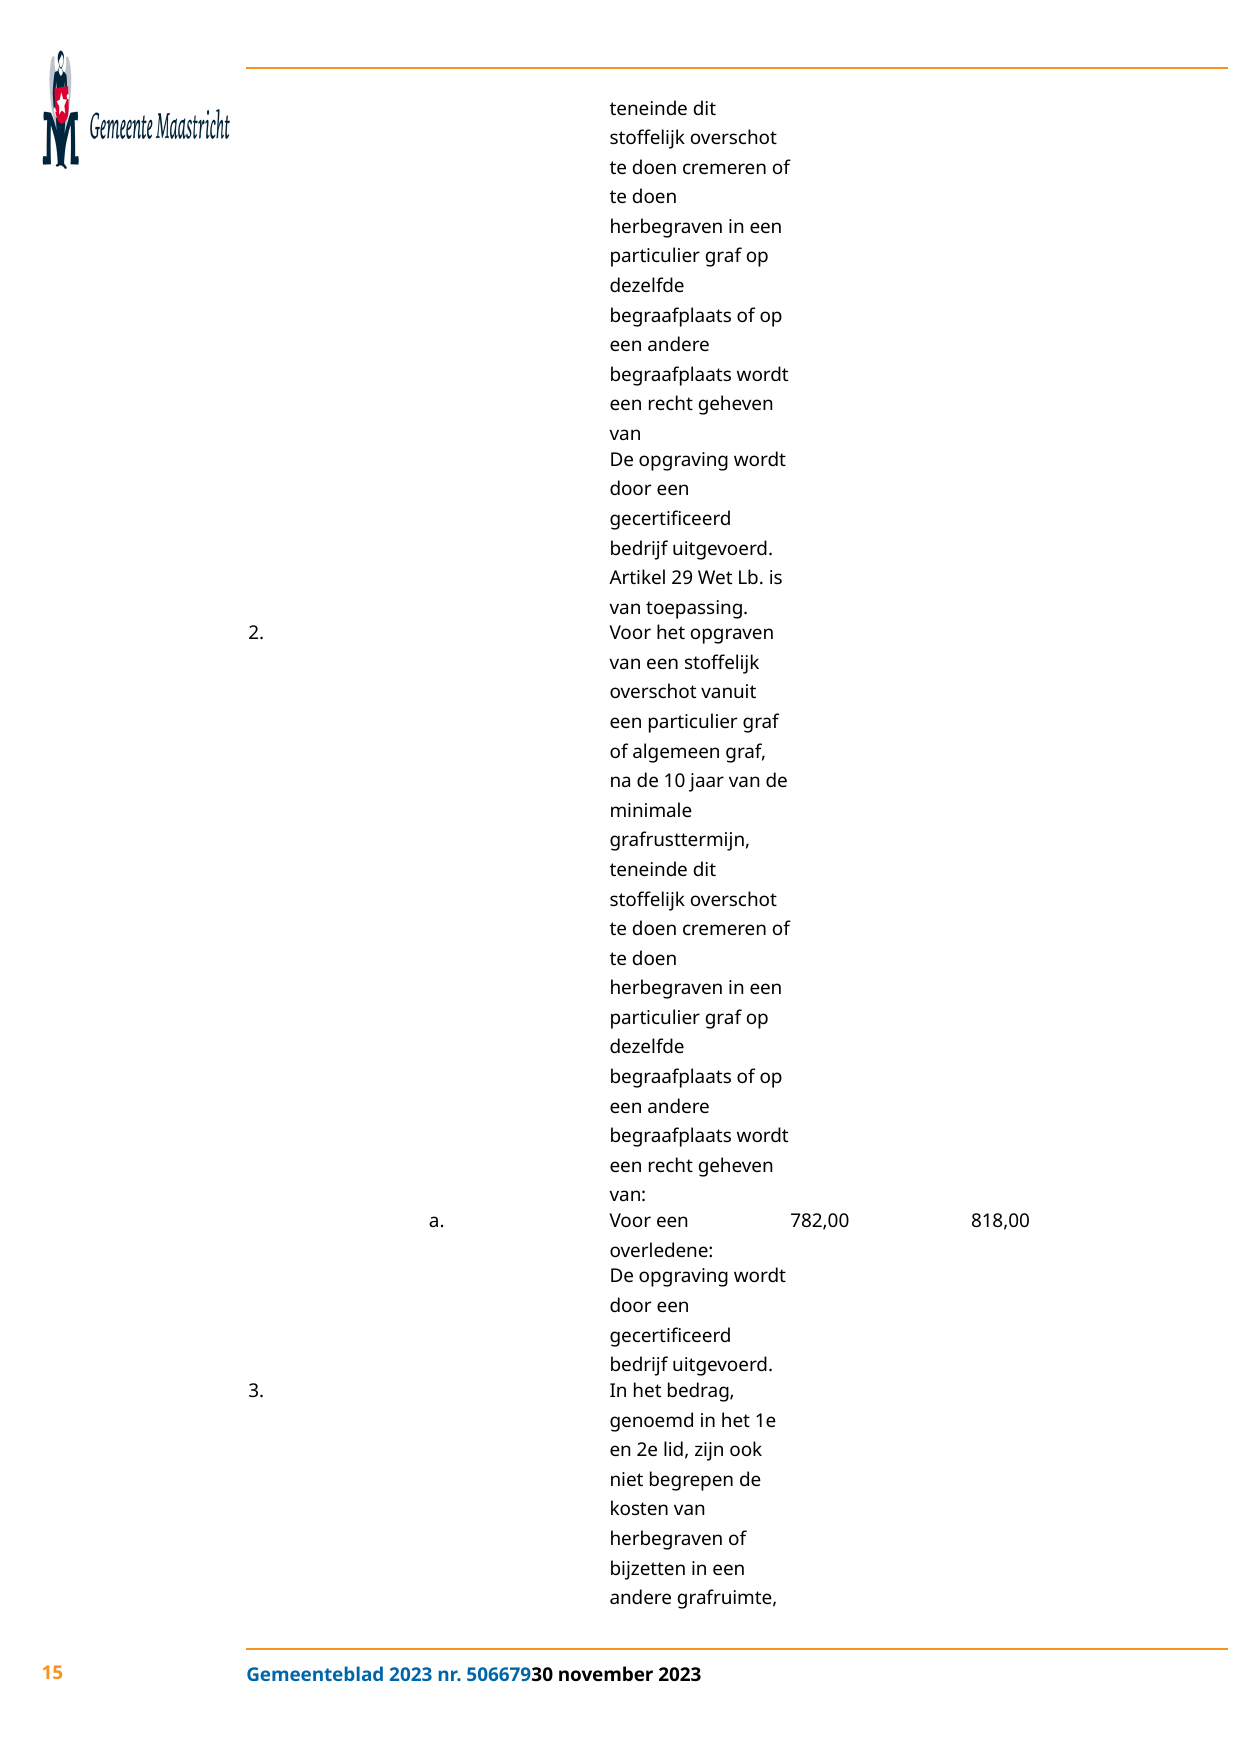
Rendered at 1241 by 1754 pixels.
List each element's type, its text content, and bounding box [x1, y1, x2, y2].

table_cell [971, 1263, 1152, 1377]
table_cell [971, 446, 1152, 619]
table_cell [971, 1377, 1152, 1610]
table_cell a. [429, 1208, 609, 1263]
table_cell [790, 620, 971, 1207]
table_cell [790, 1263, 971, 1377]
table_cell [971, 95, 1152, 446]
table_cell teneinde dit stoffelijk overschot te doen cremeren of te doen herbegraven in een particulier graf op dezelfde begraafplaats of op een andere begraafplaats wordt een recht geheven van [609, 95, 790, 446]
table_cell [248, 95, 429, 446]
table_cell Voor een overledene: [609, 1208, 790, 1263]
table_cell 818,00 [971, 1208, 1152, 1263]
table_cell [790, 95, 971, 446]
table_cell [248, 1263, 429, 1377]
table_cell [248, 446, 429, 619]
table_cell [790, 1377, 971, 1610]
table_cell [429, 1263, 609, 1377]
table_cell [429, 620, 609, 1207]
table_cell Voor het opgraven van een stoffelijk overschot vanuit een particulier graf of algemeen graf, na de 10 jaar van de minimale grafrusttermijn, teneinde dit stoffelijk overschot te doen cremeren of te doen herbegraven in een particulier graf op dezelfde begraafplaats of op een andere begraafplaats wordt een recht geheven van: [609, 620, 790, 1207]
table_cell [429, 95, 609, 446]
table_cell De opgraving wordt door een gecertificeerd bedrijf uitgevoerd. Artikel 29 Wet Lb. is van toepassing. [609, 446, 790, 619]
table_cell [971, 620, 1152, 1207]
table_cell 2. [248, 620, 429, 1207]
table_cell 782,00 [790, 1208, 971, 1263]
table_cell [248, 1208, 429, 1263]
table_cell [429, 446, 609, 619]
table_cell 3. [248, 1377, 429, 1610]
table_cell [429, 1377, 609, 1610]
table_cell De opgraving wordt door een gecertificeerd bedrijf uitgevoerd. [609, 1263, 790, 1377]
table_cell [790, 446, 971, 619]
table_cell In het bedrag, genoemd in het 1e en 2e lid, zijn ook niet begrepen de kosten van herbegraven of bijzetten in een andere grafruimte, [609, 1377, 790, 1610]
picture [41, 47, 231, 172]
